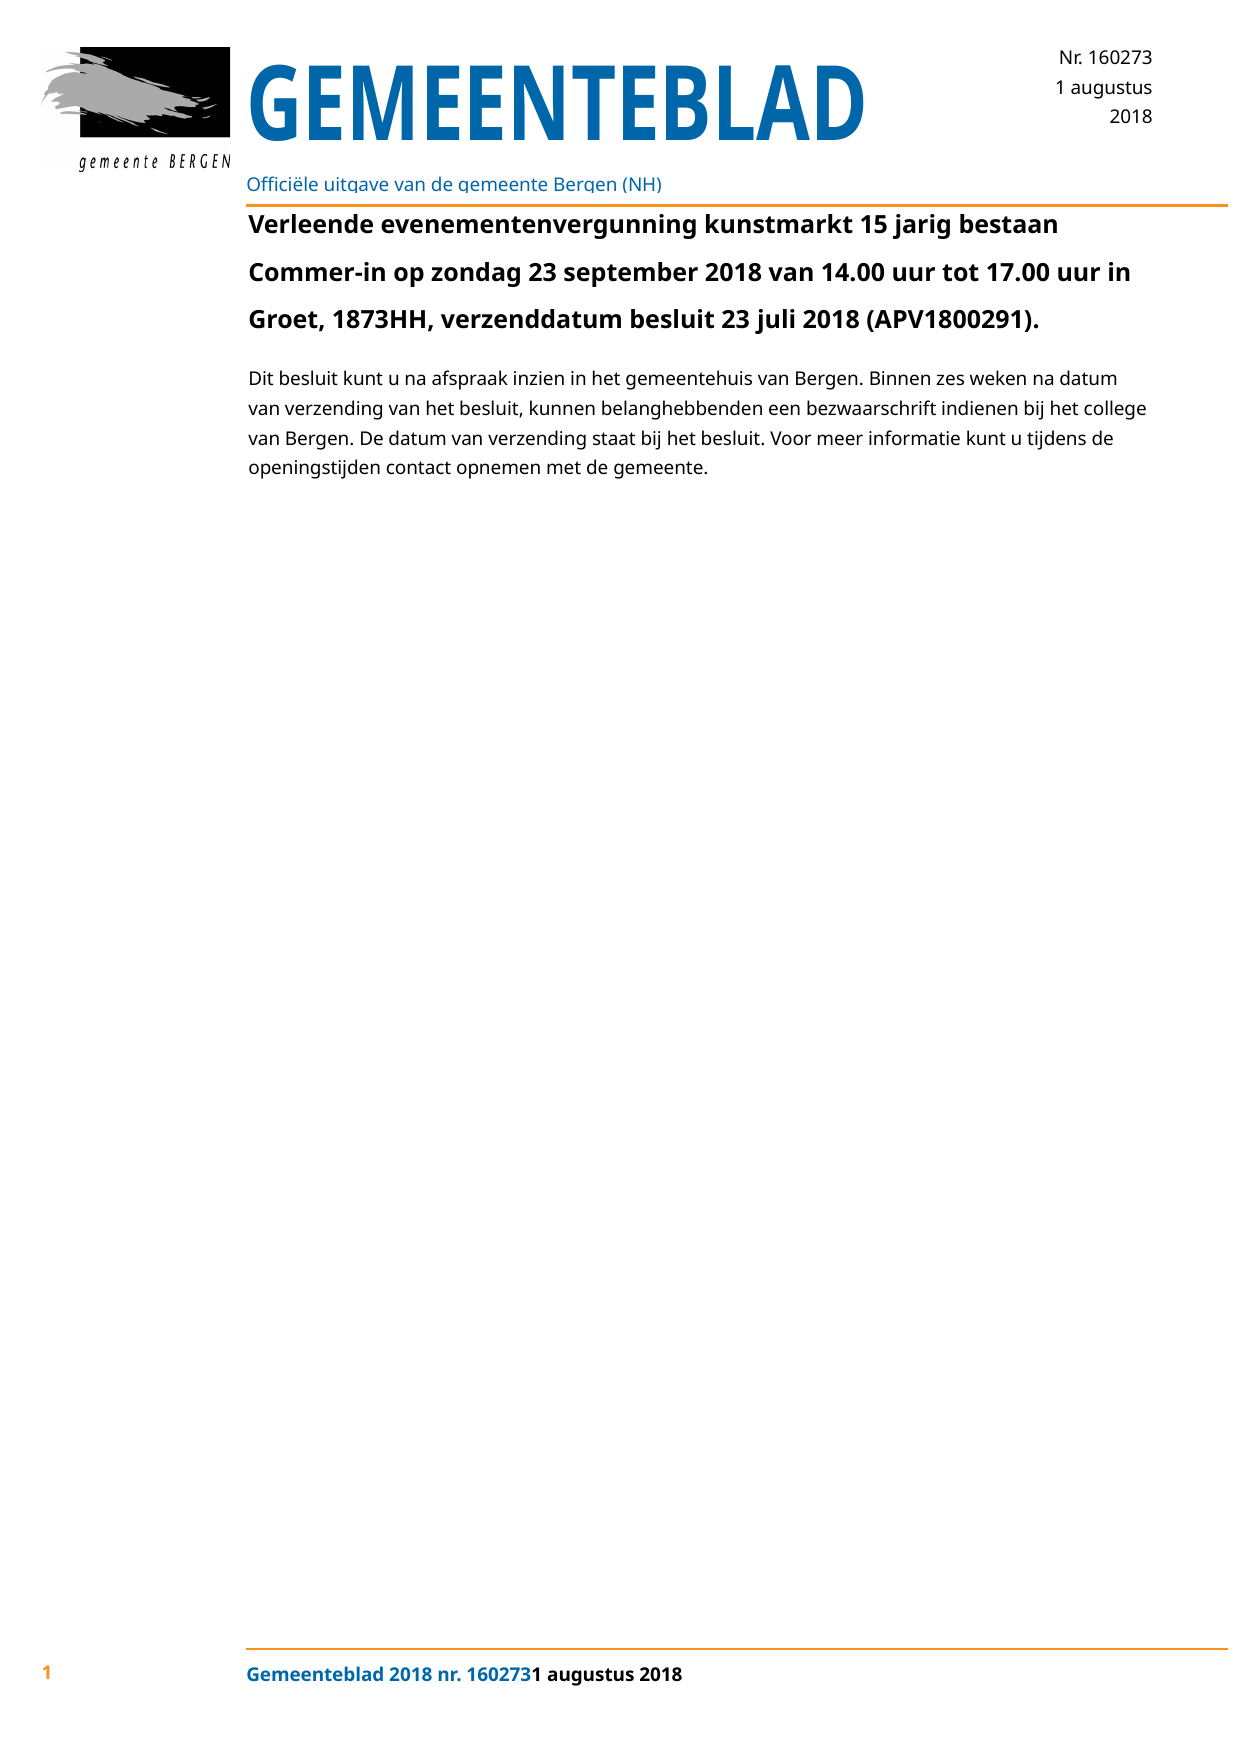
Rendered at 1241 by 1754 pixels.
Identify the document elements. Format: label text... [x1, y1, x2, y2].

picture [41, 47, 231, 172]
text Dit besluit kunt u na afspraak inzien in het gemeentehuis van Bergen. Binnen zes weken na datum van verzending van het besluit, kunnen belanghebbenden een bezwaarschrift indienen bij het college van Bergen. De datum van verzending staat bij het besluit. Voor meer informatie kunt u tijdens de openingstijden contact opnemen met de gemeente. [248, 366, 1152, 480]
text Verleende evenementenvergunning kunstmarkt 15 jarig bestaan Commer-in op zondag 23 september 2018 van 14.00 uur tot 17.00 uur in Groet, 1873HH, verzenddatum besluit 23 juli 2018 (APV1800291). [248, 207, 1152, 336]
